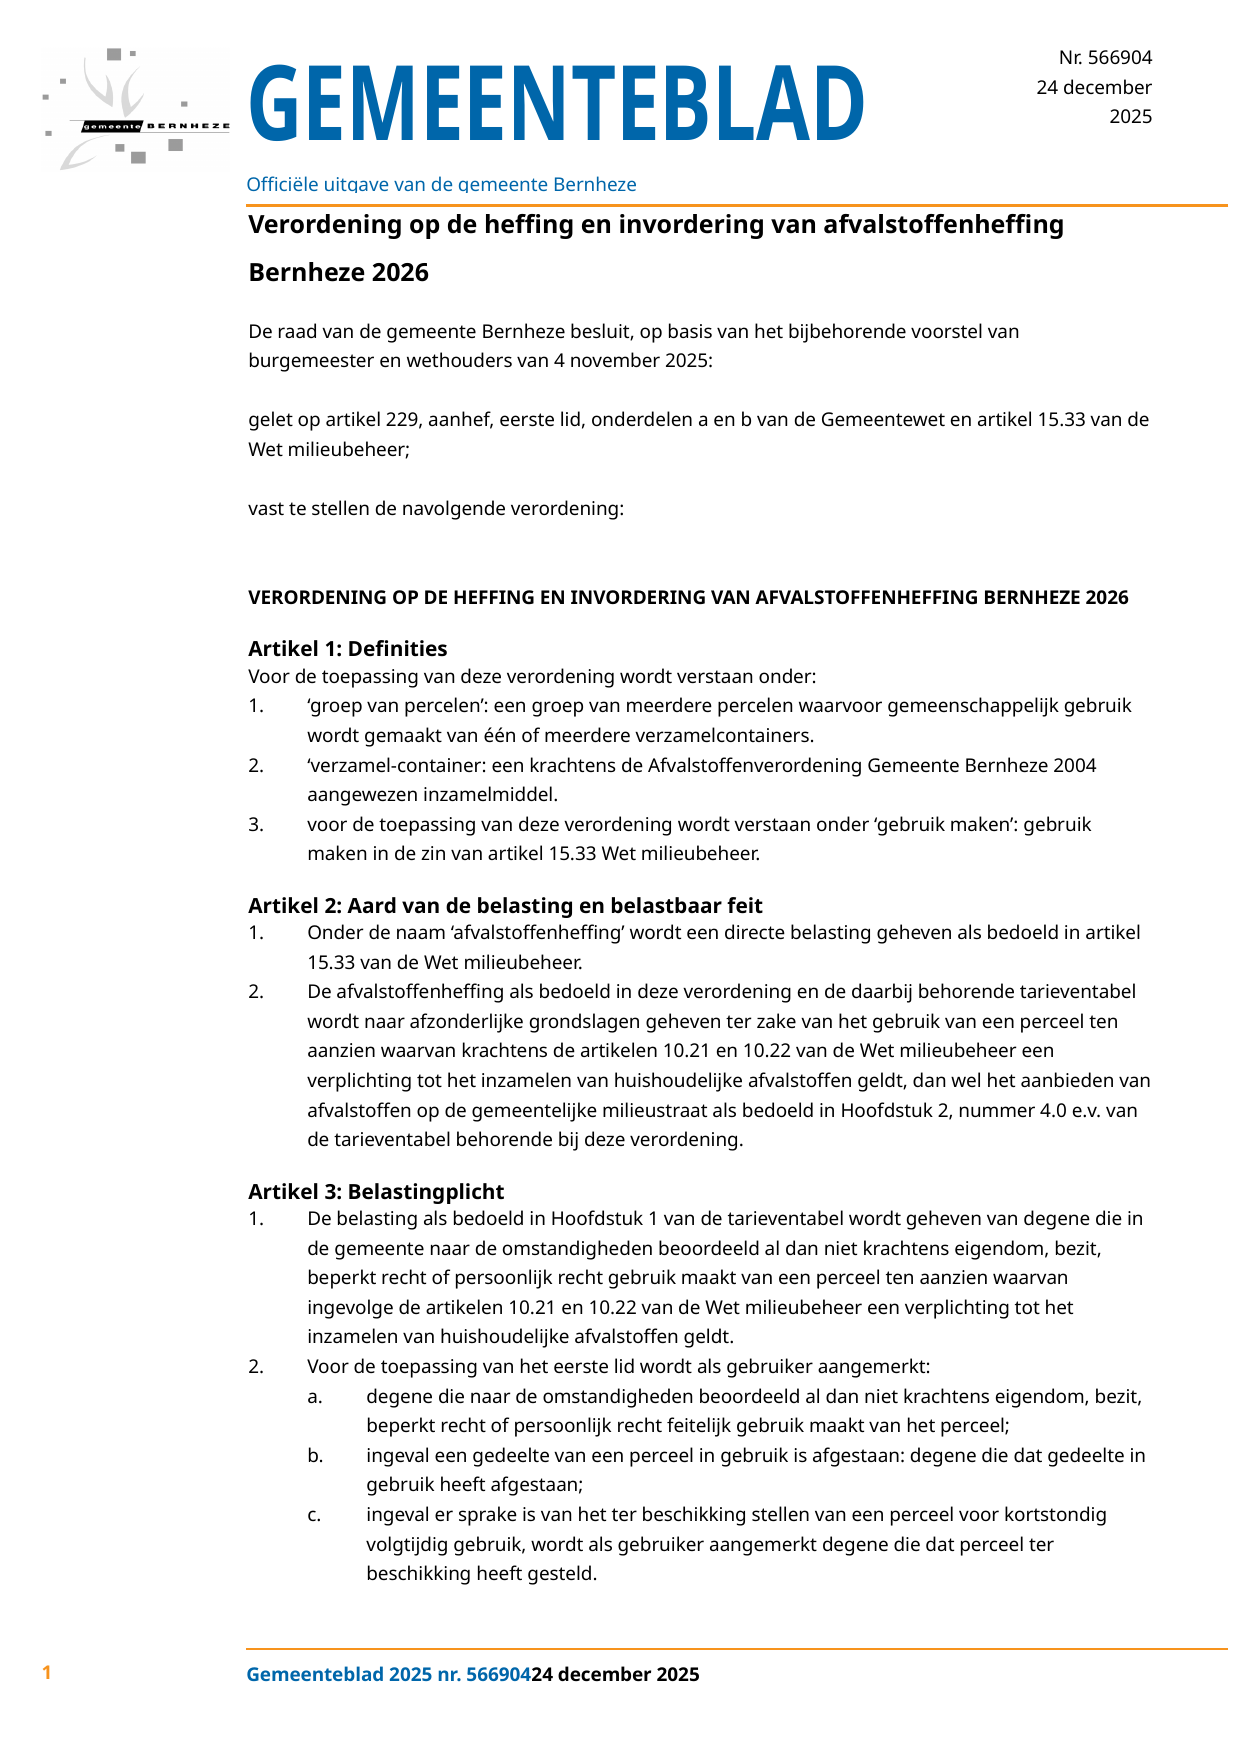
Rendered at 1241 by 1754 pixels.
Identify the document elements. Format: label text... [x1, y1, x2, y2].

text VERORDENING OP DE HEFFING EN INVORDERING VAN AFVALSTOFFENHEFFING BERNHEZE 2026 [248, 584, 1152, 610]
list voor de toepassing van deze verordening wordt verstaan onder ‘gebruik maken’: gebruik maken in de zin van artikel 15.33 Wet milieubeheer. [248, 811, 1152, 866]
list Onder de naam ‘afvalstoffenheffing’ wordt een directe belasting geheven als bedoeld in artikel 15.33 van de Wet milieubeheer. [248, 919, 1152, 975]
text Artikel 1: Definities [248, 634, 1152, 663]
text De raad van de gemeente Bernheze besluit, op basis van het bijbehorende voorstel van [248, 318, 1152, 344]
list De afvalstoffenheffing als bedoeld in deze verordening en de daarbij behorende tarieventabel wordt naar afzonderlijke grondslagen geheven ter zake van het gebruik van een perceel ten aanzien waarvan krachtens de artikelen 10.21 en 10.22 van de Wet milieubeheer een verplichting tot het inzamelen van huishoudelijke afvalstoffen geldt, dan wel het aanbieden van afvalstoffen op de gemeentelijke milieustraat als bedoeld in Hoofdstuk 2, nummer 4.0 e.v. van de tarieventabel behorende bij deze verordening. [248, 978, 1152, 1152]
text gelet op artikel 229, aanhef, eerste lid, onderdelen a en b van de Gemeentewet en artikel 15.33 van de Wet milieubeheer; [248, 407, 1152, 462]
text Artikel 3: Belastingplicht [248, 1177, 1152, 1205]
text Verordening op de heffing en invordering van afvalstoffenheffing Bernheze 2026 [248, 207, 1152, 288]
text burgemeester en wethouders van 4 november 2025: [248, 347, 1152, 373]
list ‘groep van percelen’: een groep van meerdere percelen waarvoor gemeenschappelijk gebruik wordt gemaakt van één of meerdere verzamelcontainers. [248, 693, 1152, 748]
list ingeval er sprake is van het ter beschikking stellen van een perceel voor kortstondig volgtijdig gebruik, wordt als gebruiker aangemerkt degene die dat perceel ter beschikking heeft gesteld. [307, 1501, 1152, 1586]
list ‘verzamel-container: een krachtens de Afvalstoffenverordening Gemeente Bernheze 2004 aangewezen inzamelmiddel. [248, 752, 1152, 807]
list degene die naar de omstandigheden beoordeeld al dan niet krachtens eigendom, bezit, beperkt recht of persoonlijk recht feitelijk gebruik maakt van het perceel; [307, 1383, 1152, 1438]
text Artikel 2: Aard van de belasting en belastbaar feit [248, 891, 1152, 919]
list Voor de toepassing van het eerste lid wordt als gebruiker aangemerkt: [248, 1353, 1152, 1379]
picture [41, 47, 231, 172]
list De belasting als bedoeld in Hoofdstuk 1 van de tarieventabel wordt geheven van degene die in de gemeente naar de omstandigheden beoordeeld al dan niet krachtens eigendom, bezit, beperkt recht of persoonlijk recht gebruik maakt van een perceel ten aanzien waarvan ingevolge de artikelen 10.21 en 10.22 van de Wet milieubeheer een verplichting tot het inzamelen van huishoudelijke afvalstoffen geldt. [248, 1205, 1152, 1349]
text vast te stellen de navolgende verordening: [248, 495, 1152, 521]
list ingeval een gedeelte van een perceel in gebruik is afgestaan: degene die dat gedeelte in gebruik heeft afgestaan; [307, 1442, 1152, 1497]
text Voor de toepassing van deze verordening wordt verstaan onder: [248, 663, 1152, 689]
